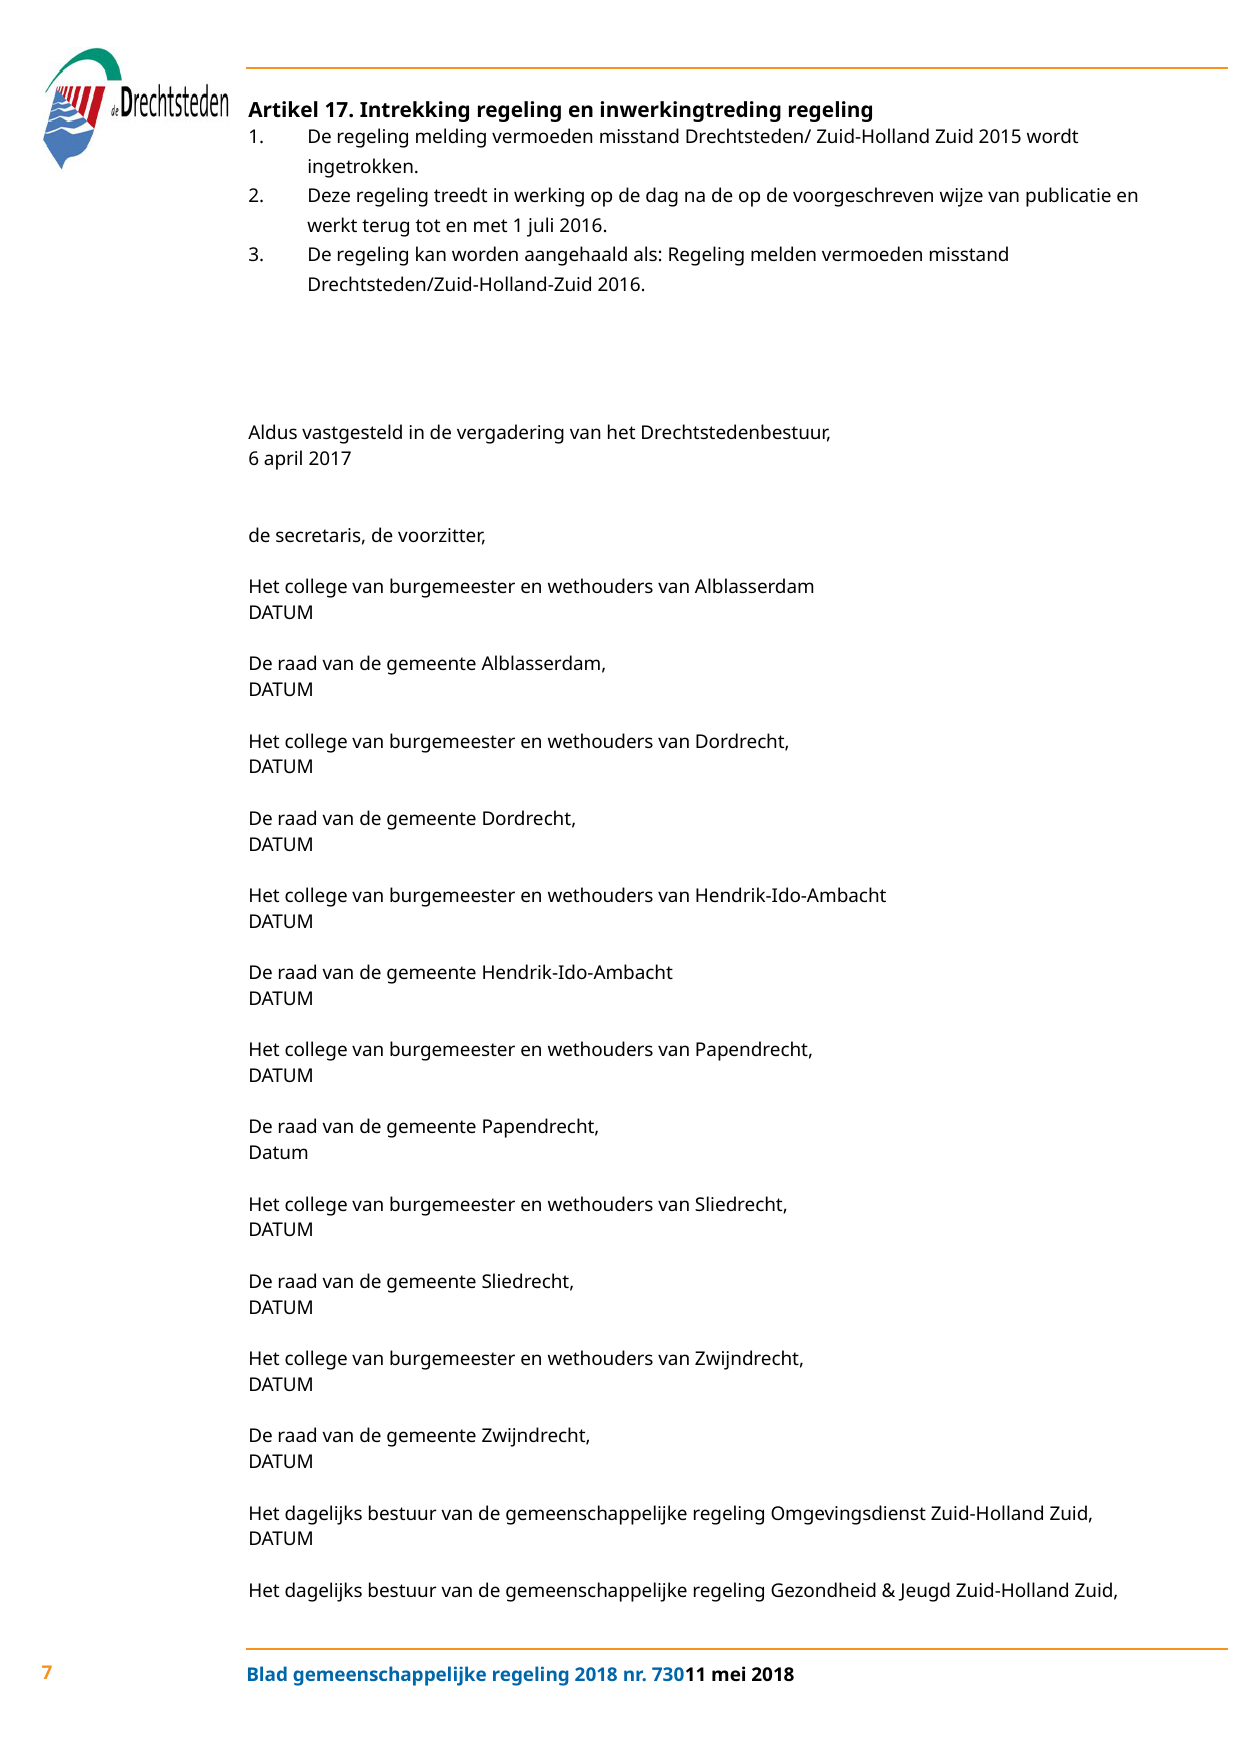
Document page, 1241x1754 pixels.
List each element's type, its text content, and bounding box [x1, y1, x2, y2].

text Het college van burgemeester en wethouders van Alblasserdam [248, 573, 1152, 599]
text DATUM [248, 1448, 1152, 1474]
picture [41, 47, 231, 172]
text Het college van burgemeester en wethouders van Papendrecht, [248, 1037, 1152, 1062]
text Het college van burgemeester en wethouders van Sliedrecht, [248, 1191, 1152, 1217]
text Het college van burgemeester en wethouders van Dordrecht, [248, 728, 1152, 753]
text De raad van de gemeente Papendrecht, [248, 1114, 1152, 1139]
text DATUM [248, 831, 1152, 856]
text DATUM [248, 1062, 1152, 1088]
text Aldus vastgesteld in de vergadering van het Drechtstedenbestuur, [248, 419, 1152, 445]
text DATUM [248, 908, 1152, 934]
text DATUM [248, 1525, 1152, 1551]
text de secretaris, de voorzitter, [248, 522, 1152, 548]
list De regeling kan worden aangehaald als: Regeling melden vermoeden misstand Drechtsteden/Zuid-Holland-Zuid 2016. [248, 242, 1152, 297]
text DATUM [248, 599, 1152, 625]
text De raad van de gemeente Hendrik-Ido-Ambacht [248, 959, 1152, 985]
text DATUM [248, 1217, 1152, 1242]
list Deze regeling treedt in werking op de dag na de op de voorgeschreven wijze van publicatie en werkt terug tot en met 1 juli 2016. [248, 182, 1152, 238]
text DATUM [248, 676, 1152, 702]
text DATUM [248, 1371, 1152, 1397]
text 6 april 2017 [248, 445, 1152, 471]
text Datum [248, 1139, 1152, 1165]
list De regeling melding vermoeden misstand Drechtsteden/ Zuid-Holland Zuid 2015 wordt ingetrokken. [248, 123, 1152, 178]
text DATUM [248, 1294, 1152, 1319]
text De raad van de gemeente Zwijndrecht, [248, 1422, 1152, 1448]
text Het dagelijks bestuur van de gemeenschappelijke regeling Omgevingsdienst Zuid-Holland Zuid, [248, 1500, 1152, 1525]
text De raad van de gemeente Dordrecht, [248, 805, 1152, 831]
text De raad van de gemeente Alblasserdam, [248, 651, 1152, 676]
text Het dagelijks bestuur van de gemeenschappelijke regeling Gezondheid & Jeugd Zuid-Holland Zuid, [248, 1577, 1152, 1603]
text De raad van de gemeente Sliedrecht, [248, 1268, 1152, 1294]
text Artikel 17. Intrekking regeling en inwerkingtreding regeling [248, 95, 1152, 123]
text DATUM [248, 753, 1152, 779]
text Het college van burgemeester en wethouders van Hendrik-Ido-Ambacht [248, 882, 1152, 908]
text DATUM [248, 985, 1152, 1011]
text Het college van burgemeester en wethouders van Zwijndrecht, [248, 1345, 1152, 1371]
